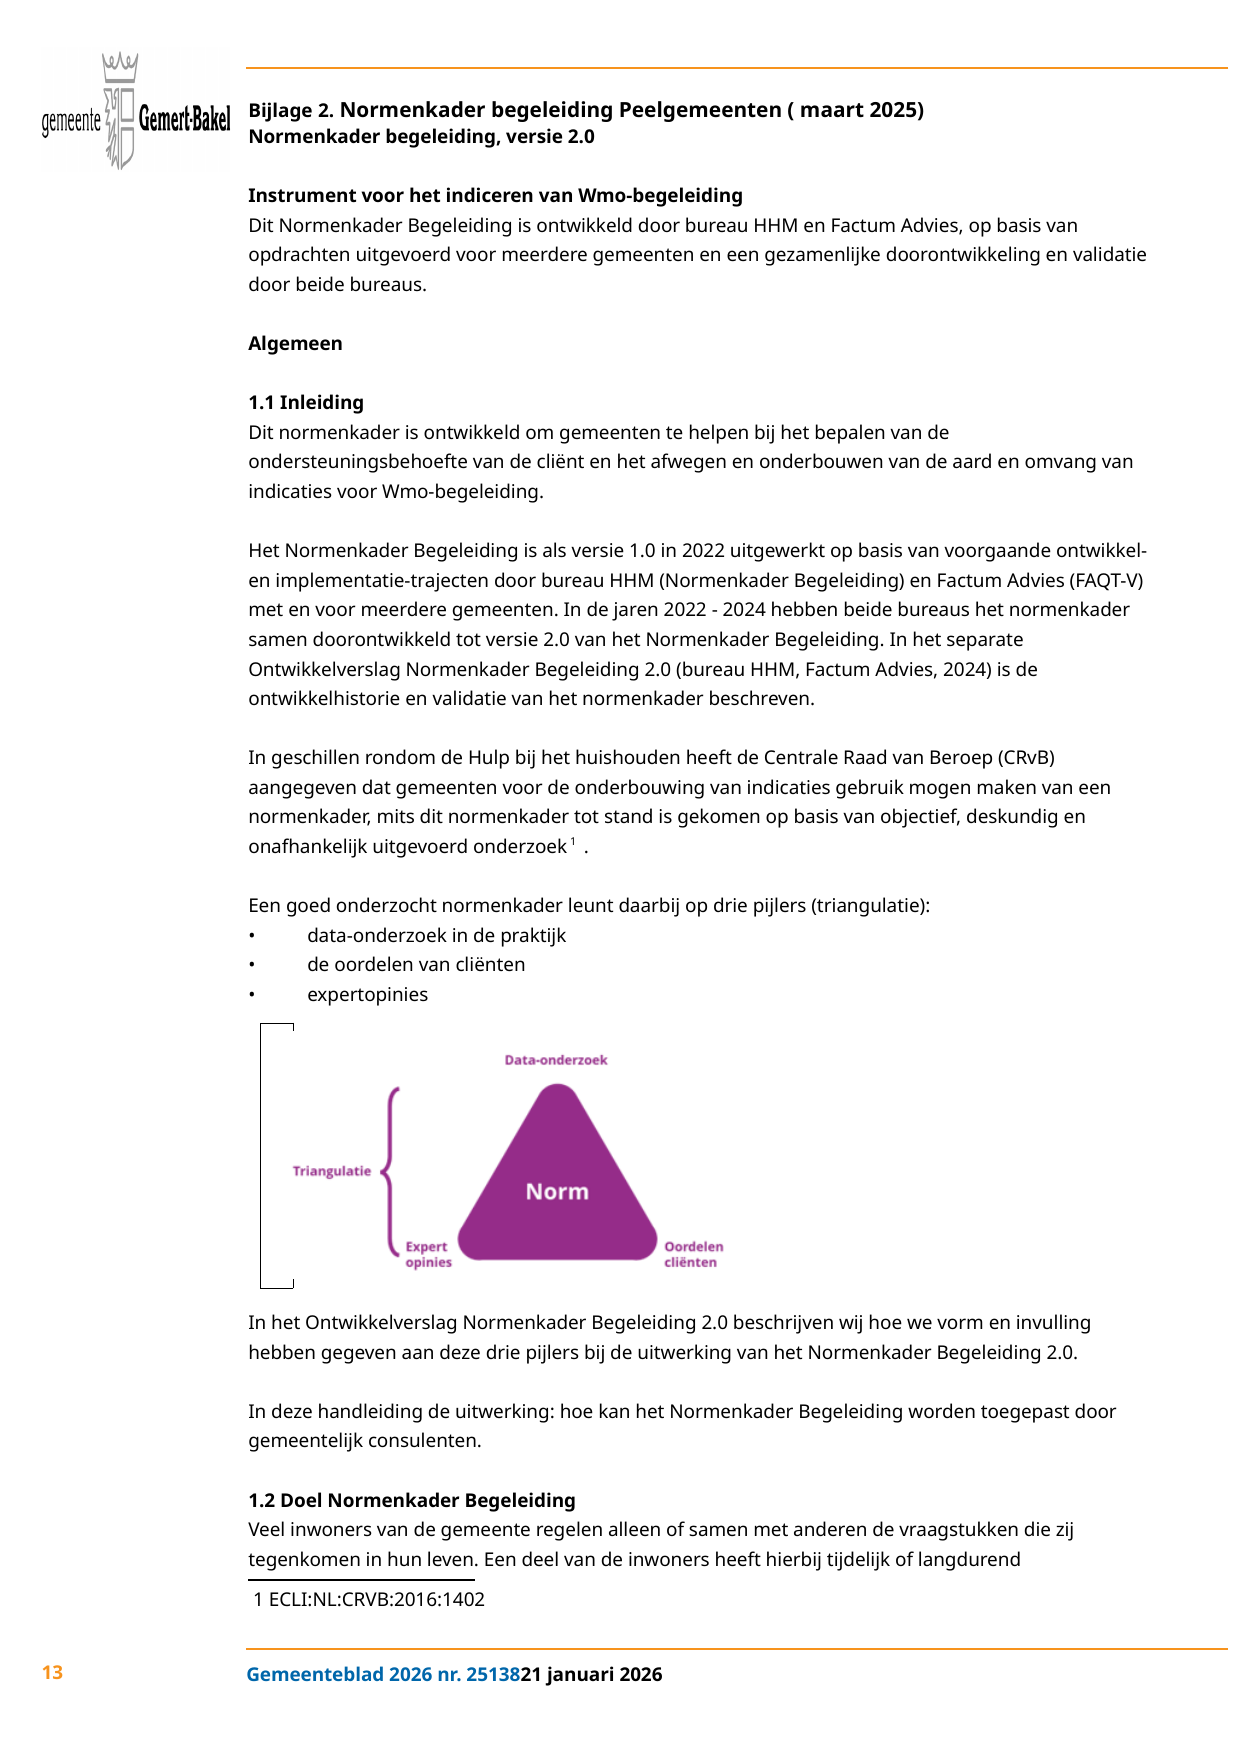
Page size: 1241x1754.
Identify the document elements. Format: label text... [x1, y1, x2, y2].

text Instrument voor het indiceren van Wmo-begeleiding [248, 182, 1152, 208]
text 1.1 Inleiding [248, 389, 1152, 415]
text Het Normenkader Begeleiding is als versie 1.0 in 2022 uitgewerkt op basis van voorgaande ontwikkel- en implementatie-trajecten door bureau HHM (Normenkader Begeleiding) en Factum Advies (FAQT-V) met en voor meerdere gemeenten. In de jaren 2022 - 2024 hebben beide bureaus het normenkader samen doorontwikkeld tot versie 2.0 van het Normenkader Begeleiding. In het separate Ontwikkelverslag Normenkader Begeleiding 2.0 (bureau HHM, Factum Advies, 2024) is de ontwikkelhistorie en validatie van het normenkader beschreven. [248, 537, 1152, 711]
list de oordelen van cliënten [248, 952, 1152, 977]
text ECLI:NL:CRVB:2016:1402 [248, 1586, 1152, 1612]
text Algemeen [248, 330, 1152, 356]
text Een goed onderzocht normenkader leunt daarbij op drie pijlers (triangulatie): [248, 892, 1152, 918]
text Dit normenkader is ontwikkeld om gemeenten te helpen bij het bepalen van de ondersteuningsbehoefte van de cliënt en het afwegen en onderbouwen van de aard en omvang van indicaties voor Wmo-begeleiding. [248, 419, 1152, 504]
text In deze handleiding de uitwerking: hoe kan het Normenkader Begeleiding worden toegepast door gemeentelijk consulenten. [248, 1398, 1152, 1453]
picture [41, 47, 231, 172]
text 1.2 Doel Normenkader Begeleiding [248, 1487, 1152, 1513]
list expertopinies [248, 981, 1152, 1007]
text In het Ontwikkelverslag Normenkader Begeleiding 2.0 beschrijven wij hoe we vorm en invulling hebben gegeven aan deze drie pijlers bij de uitwerking van het Normenkader Begeleiding 2.0. [248, 1309, 1152, 1365]
list data-onderzoek in de praktijk [248, 922, 1152, 948]
text In geschillen rondom de Hulp bij het huishouden heeft de Centrale Raad van Beroep (CRvB) aangegeven dat gemeenten voor de onderbouwing van indicaties gebruik mogen maken van een normenkader, mits dit normenkader tot stand is gekomen op basis van objectief, deskundig en onafhankelijk uitgevoerd onderzoek . [248, 744, 1152, 859]
text Dit Normenkader Begeleiding is ontwikkeld door bureau HHM en Factum Advies, op basis van opdrachten uitgevoerd voor meerdere gemeenten en een gezamenlijke doorontwikkeling en validatie door beide bureaus. [248, 212, 1152, 297]
text Veel inwoners van de gemeente regelen alleen of samen met anderen de vraagstukken die zij tegenkomen in hun leven. Een deel van de inwoners heeft hierbij tijdelijk of langdurend [248, 1516, 1152, 1572]
picture [268, 1031, 742, 1279]
text Normenkader begeleiding, versie 2.0 [248, 123, 1152, 149]
text Bijlage 2. Normenkader begeleiding Peelgemeenten ( maart 2025) [248, 95, 1152, 123]
